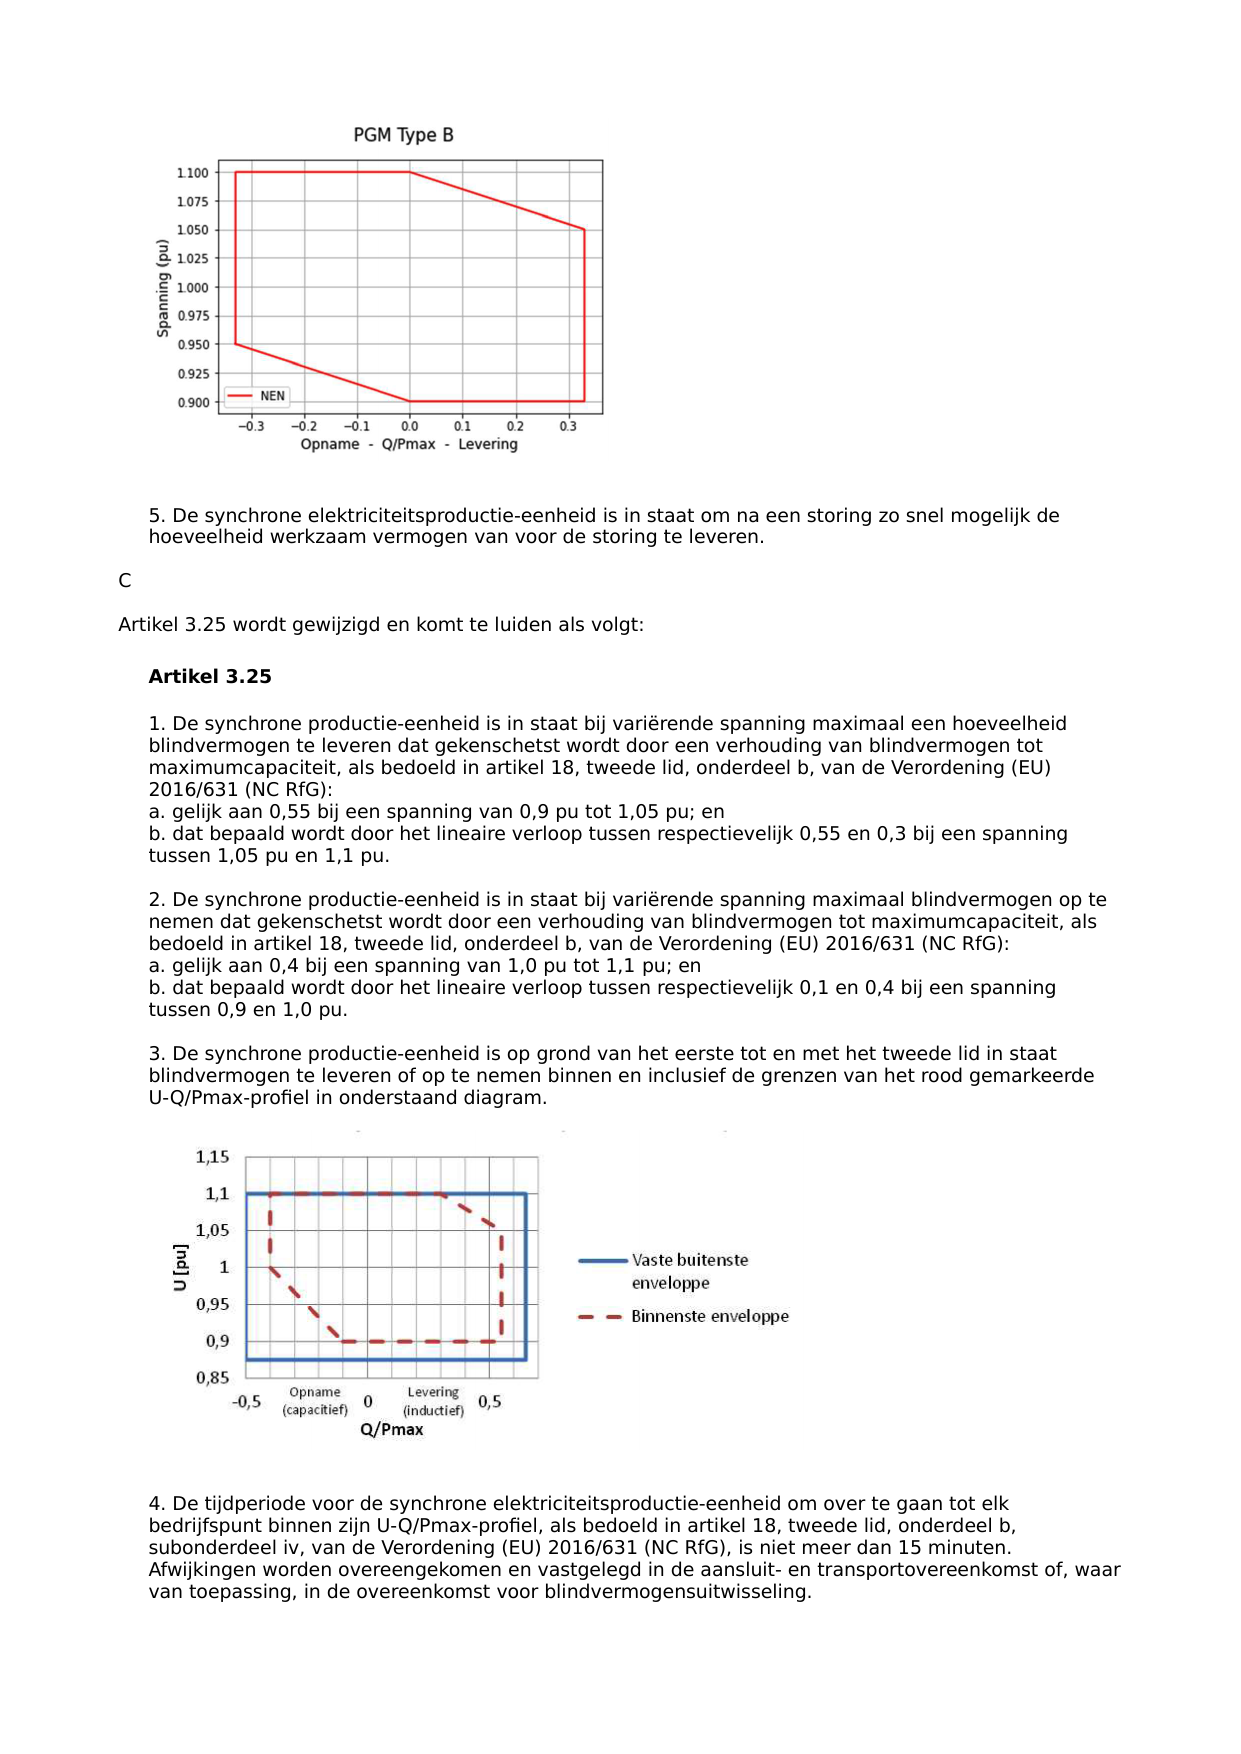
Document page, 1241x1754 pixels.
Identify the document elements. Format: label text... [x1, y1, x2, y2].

text b. dat bepaald wordt door het lineaire verloop tussen respectievelijk 0,55 en 0,3 bij een spanning tussen 1,05 pu en 1,1 pu. [148, 823, 1122, 867]
text C [118, 570, 1122, 592]
text Artikel 3.25 wordt gewijzigd en komt te luiden als volgt: [118, 614, 1122, 636]
picture [148, 118, 609, 461]
text 4. De tijdperiode voor de synchrone elektriciteitsproductie-eenheid om over te gaan tot elk bedrijfspunt binnen zijn U-Q/Pmax-profiel, als bedoeld in artikel 18, tweede lid, onderdeel b, subonderdeel iv, van de Verordening (EU) 2016/631 (NC RfG), is niet meer dan 15 minuten. Afwijkingen worden overeengekomen en vastgelegd in de aansluit- en transportovereenkomst of, waar van toepassing, in de overeenkomst voor blindvermogensuitwisseling. [148, 1493, 1122, 1603]
picture [148, 1130, 804, 1450]
text b. dat bepaald wordt door het lineaire verloop tussen respectievelijk 0,1 en 0,4 bij een spanning tussen 0,9 en 1,0 pu. [148, 977, 1122, 1021]
text a. gelijk aan 0,55 bij een spanning van 0,9 pu tot 1,05 pu; en [148, 801, 1122, 823]
text 1. De synchrone productie-eenheid is in staat bij variërende spanning maximaal een hoeveelheid blindvermogen te leveren dat gekenschetst wordt door een verhouding van blindvermogen tot maximumcapaciteit, als bedoeld in artikel 18, tweede lid, onderdeel b, van de Verordening (EU) 2016/631 (NC RfG): [148, 713, 1122, 801]
subtitle Artikel 3.25 [148, 666, 1122, 688]
text a. gelijk aan 0,4 bij een spanning van 1,0 pu tot 1,1 pu; en [148, 955, 1122, 977]
text 5. De synchrone elektriciteitsproductie-eenheid is in staat om na een storing zo snel mogelijk de hoeveelheid werkzaam vermogen van voor de storing te leveren. [148, 504, 1122, 548]
text 3. De synchrone productie-eenheid is op grond van het eerste tot en met het tweede lid in staat blindvermogen te leveren of op te nemen binnen en inclusief de grenzen van het rood gemarkeerde U-Q/Pmax-profiel in onderstaand diagram. [148, 1043, 1122, 1108]
text 2. De synchrone productie-eenheid is in staat bij variërende spanning maximaal blindvermogen op te nemen dat gekenschetst wordt door een verhouding van blindvermogen tot maximumcapaciteit, als bedoeld in artikel 18, tweede lid, onderdeel b, van de Verordening (EU) 2016/631 (NC RfG): [148, 889, 1122, 955]
